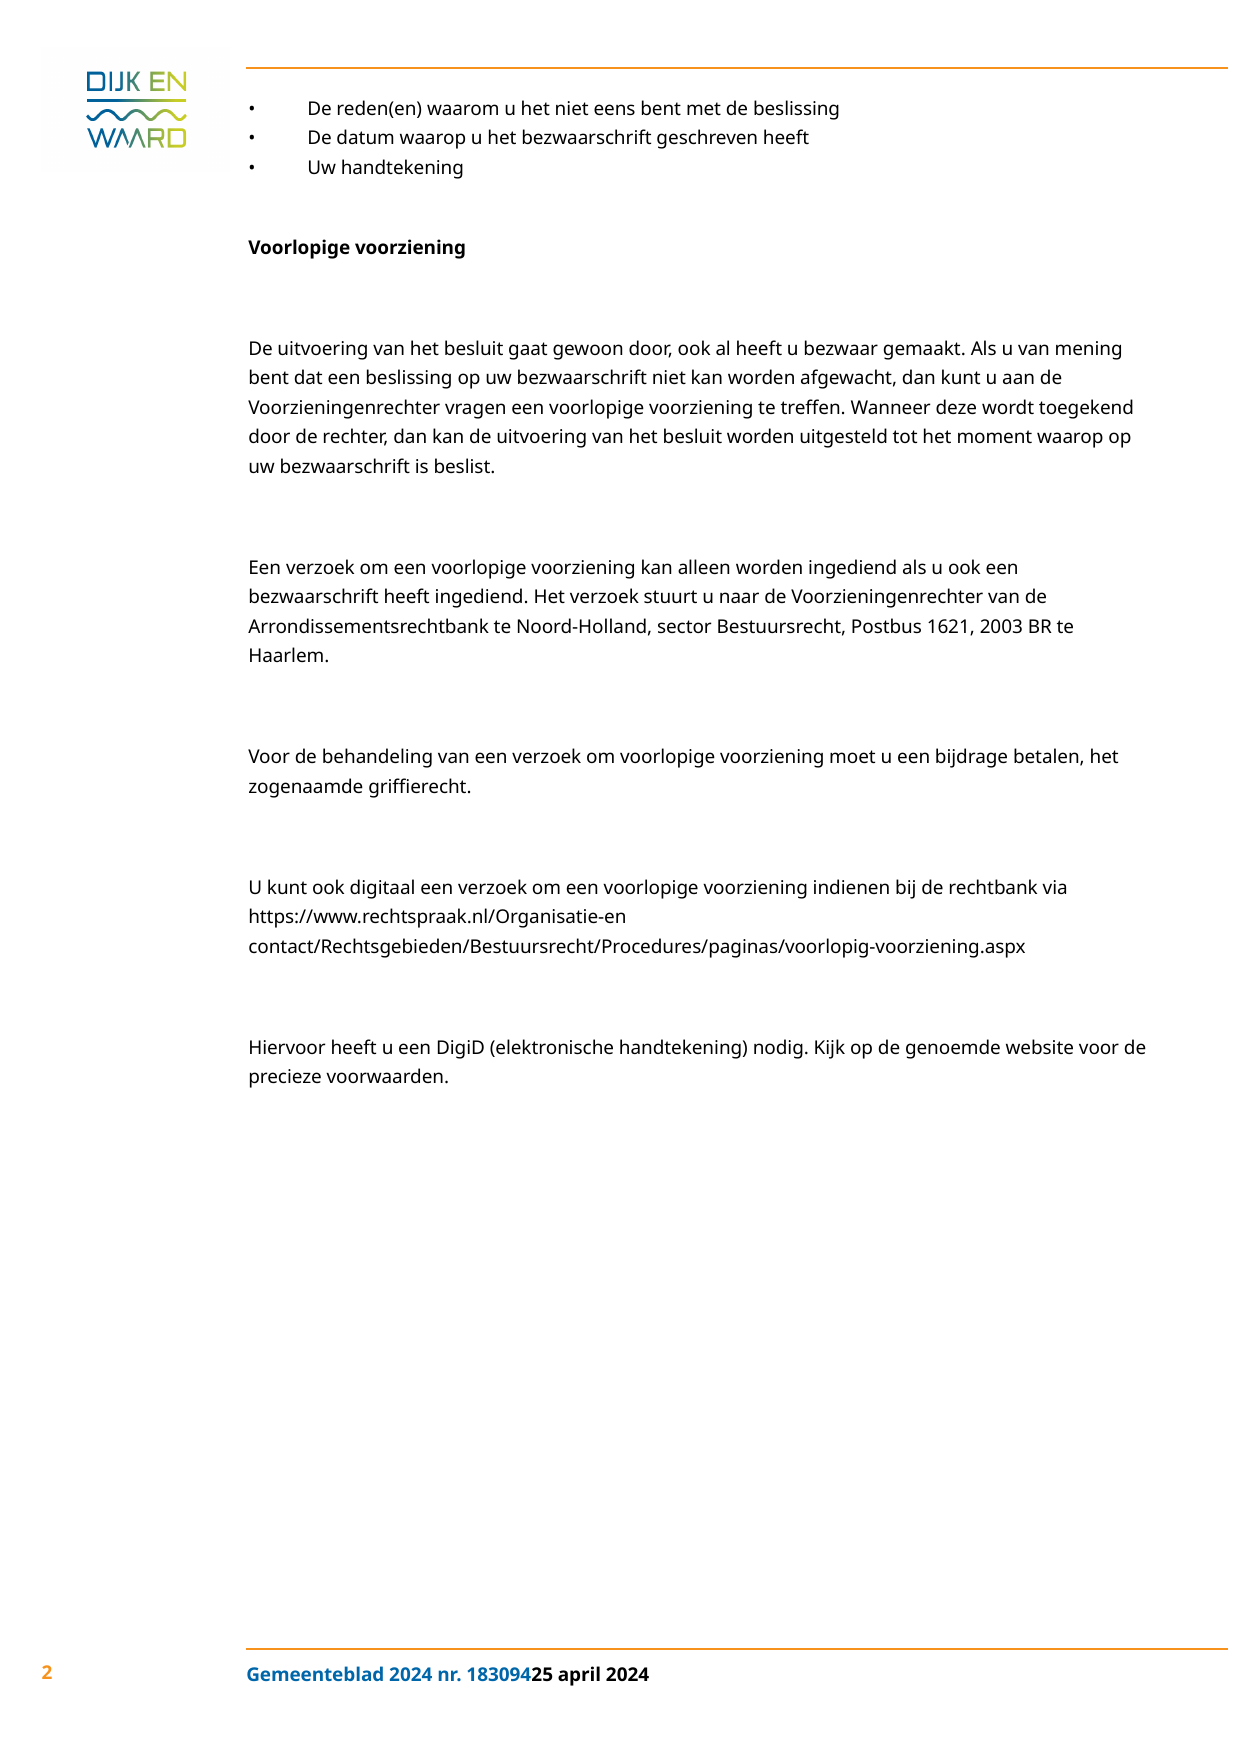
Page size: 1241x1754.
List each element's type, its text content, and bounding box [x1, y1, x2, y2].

text Voorlopige voorziening [248, 234, 1152, 260]
text U kunt ook digitaal een verzoek om een voorlopige voorziening indienen bij de rechtbank via https://www.rechtspraak.nl/Organisatie-en contact/Rechtsgebieden/Bestuursrecht/Procedures/paginas/voorlopig-voorziening.aspx [248, 874, 1152, 959]
text Hiervoor heeft u een DigiD (elektronische handtekening) nodig. Kijk op de genoemde website voor de precieze voorwaarden. [248, 1034, 1152, 1089]
list De reden(en) waarom u het niet eens bent met de beslissing [248, 95, 1152, 121]
text De uitvoering van het besluit gaat gewoon door, ook al heeft u bezwaar gemaakt. Als u van mening bent dat een beslissing op uw bezwaarschrift niet kan worden afgewacht, dan kunt u aan de Voorzieningenrechter vragen een voorlopige voorziening te treffen. Wanneer deze wordt toegekend door de rechter, dan kan de uitvoering van het besluit worden uitgesteld tot het moment waarop op uw bezwaarschrift is beslist. [248, 335, 1152, 479]
text Een verzoek om een voorlopige voorziening kan alleen worden ingediend als u ook een bezwaarschrift heeft ingediend. Het verzoek stuurt u naar de Voorzieningenrechter van de Arrondissementsrechtbank te Noord-Holland, sector Bestuursrecht, Postbus 1621, 2003 BR te Haarlem. [248, 554, 1152, 668]
list De datum waarop u het bezwaarschrift geschreven heeft [248, 124, 1152, 150]
text Voor de behandeling van een verzoek om voorlopige voorziening moet u een bijdrage betalen, het zogenaamde griffierecht. [248, 743, 1152, 799]
picture [41, 47, 231, 172]
list Uw handtekening [248, 154, 1152, 180]
